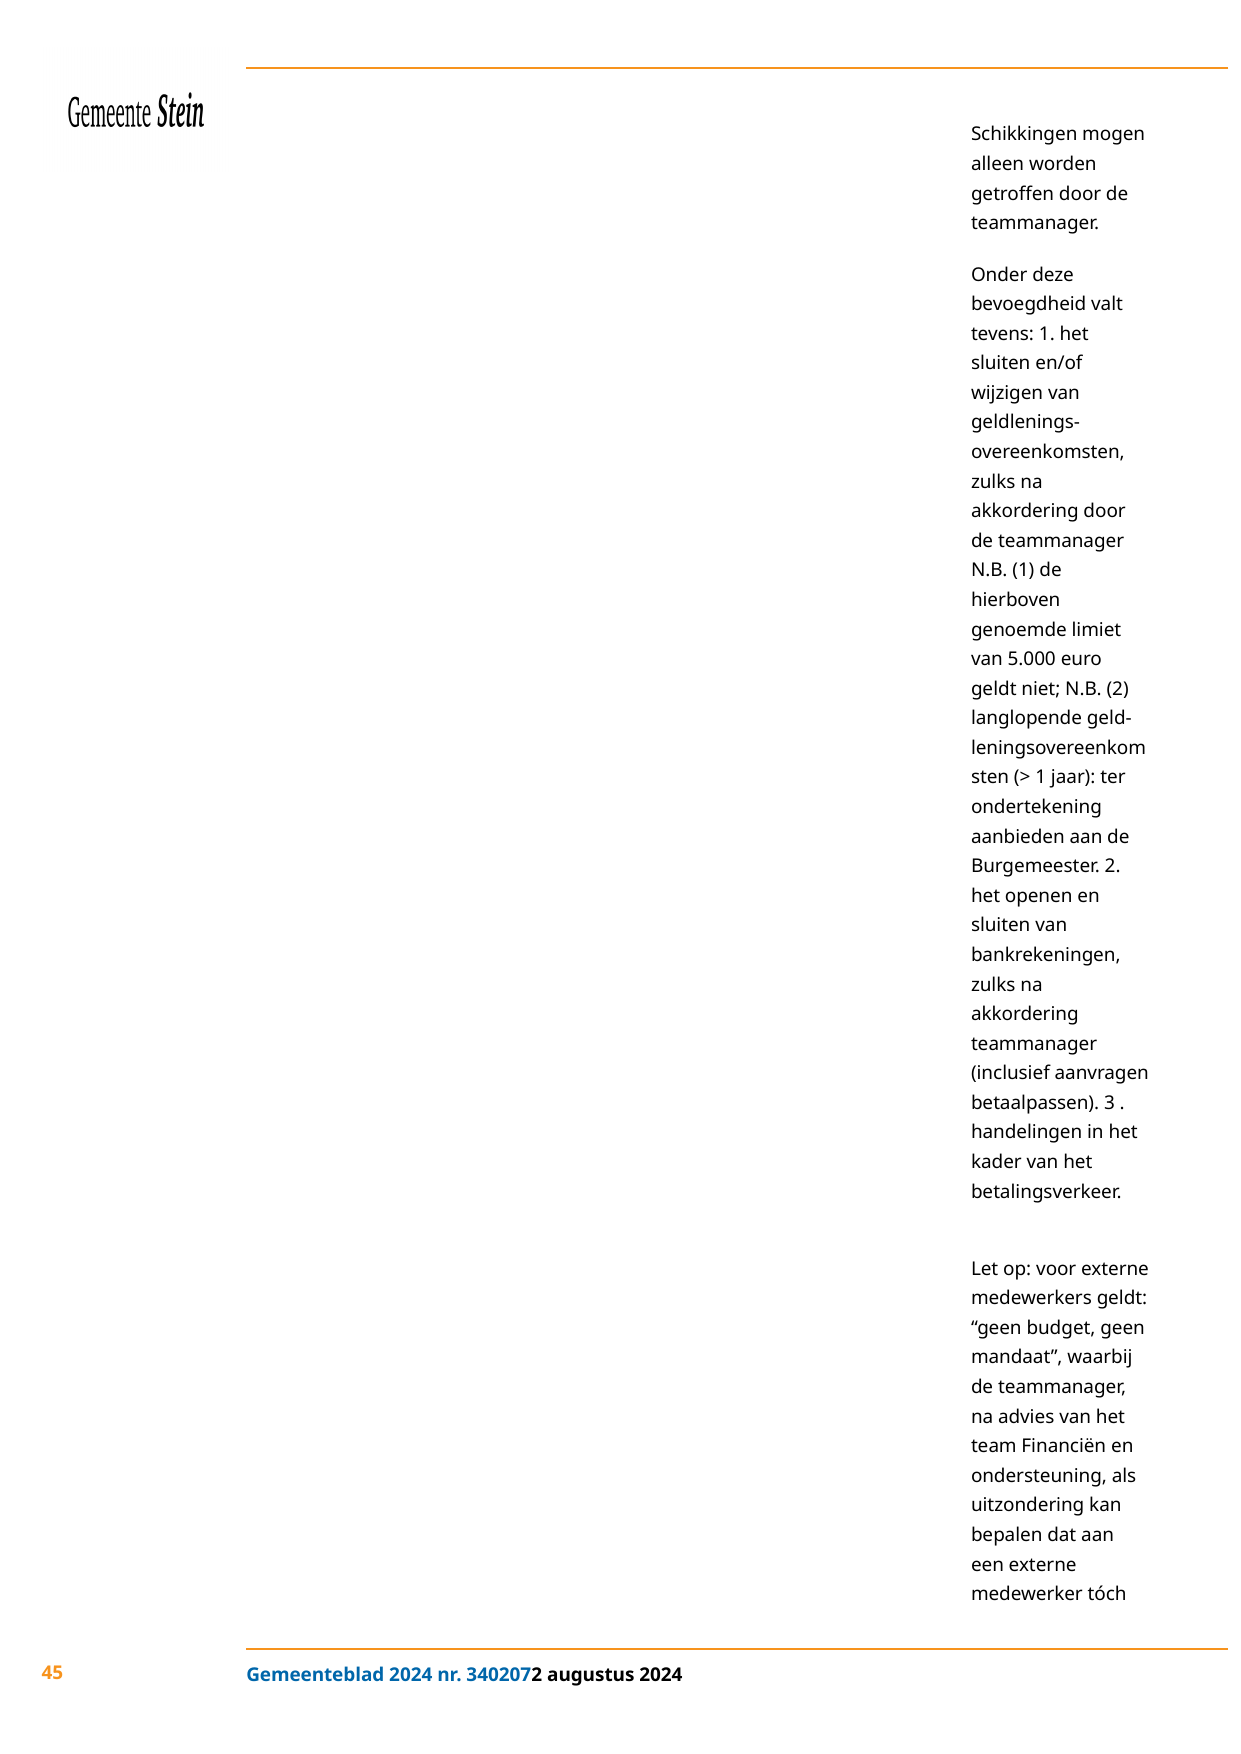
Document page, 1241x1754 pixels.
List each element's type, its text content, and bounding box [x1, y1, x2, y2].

table_cell [429, 1204, 609, 1229]
table_cell [248, 1255, 429, 1606]
table_cell [609, 95, 790, 1203]
table_cell [790, 1255, 971, 1606]
table_cell Let op: voor externe medewerkers geldt: “geen budget, geen mandaat”, waarbij de teammanager, na advies van het team Financiën en ondersteuning, als uitzondering kan bepalen dat aan een externe medewerker tóch [971, 1255, 1152, 1606]
table_cell [248, 1204, 429, 1229]
table_cell [429, 95, 609, 1203]
picture [41, 47, 231, 172]
table_cell [429, 1229, 609, 1255]
table_cell [609, 1229, 790, 1255]
table_cell [971, 95, 1152, 121]
table_cell Onder deze bevoegdheid valt tevens: 1. het sluiten en/of wijzigen van geldlenings- overeenkomsten, zulks na akkordering door de teammanager N.B. (1) de hierboven genoemde limiet van 5.000 euro geldt niet; N.B. (2) langlopende geld- leningsovereenkomsten (> 1 jaar): ter ondertekening aanbieden aan de Burgemeester. 2. het openen en sluiten van bankrekeningen, zulks na akkordering teammanager (inclusief aanvragen betaalpassen). 3 . handelingen in het kader van het betalingsverkeer. [971, 261, 1152, 1203]
table_cell [248, 1229, 429, 1255]
table_cell [971, 235, 1152, 261]
table_cell [790, 1229, 971, 1255]
table_cell [609, 1255, 790, 1606]
table_cell [790, 95, 971, 1203]
table_cell [971, 1204, 1152, 1229]
table_cell [248, 95, 429, 1203]
table_cell [971, 1229, 1152, 1255]
table_cell Schikkingen mogen alleen worden getroffen door de teammanager. [971, 121, 1152, 235]
table_cell [790, 1204, 971, 1229]
table_cell [429, 1255, 609, 1606]
table_cell [609, 1204, 790, 1229]
